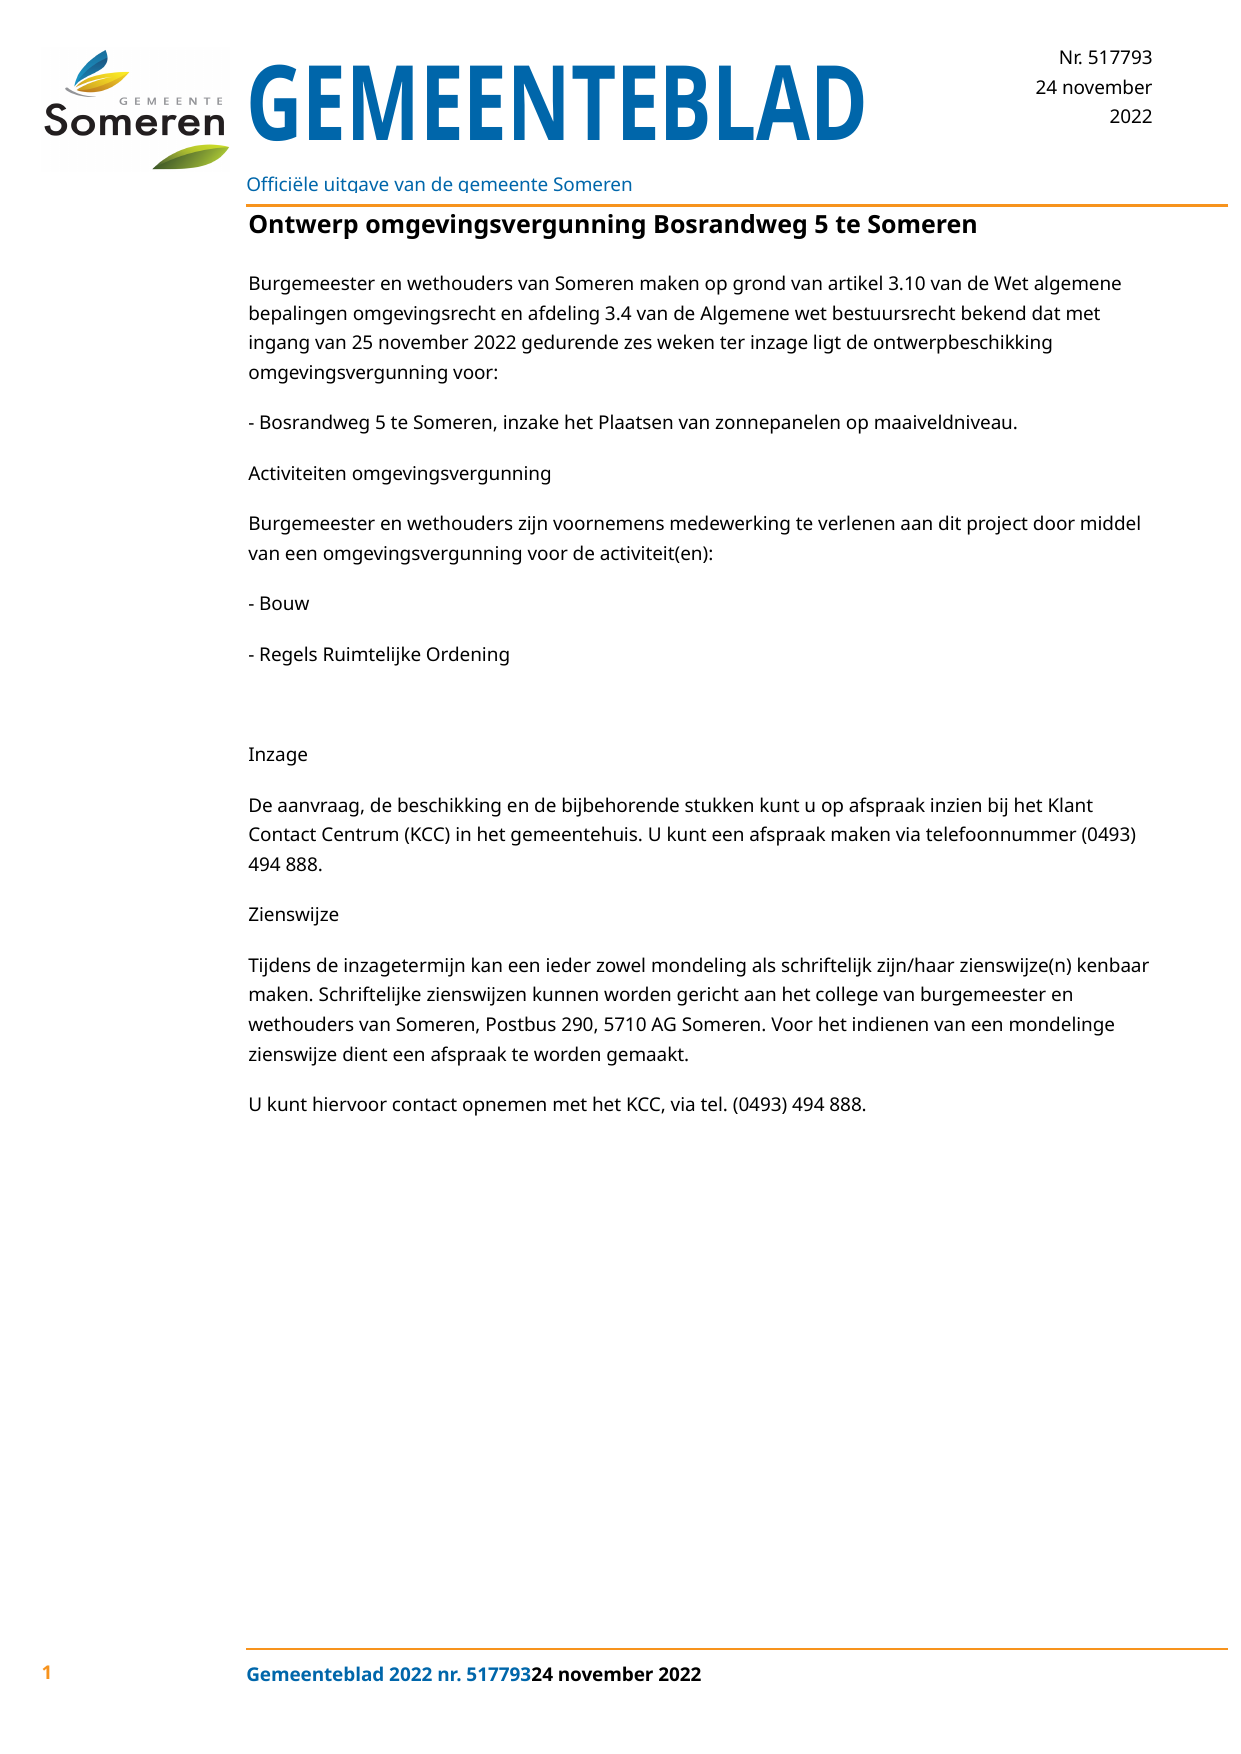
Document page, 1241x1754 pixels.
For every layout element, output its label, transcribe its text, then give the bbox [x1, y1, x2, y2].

text Burgemeester en wethouders van Someren maken op grond van artikel 3.10 van de Wet algemene bepalingen omgevingsrecht en afdeling 3.4 van de Algemene wet bestuursrecht bekend dat met ingang van 25 november 2022 gedurende zes weken ter inzage ligt de ontwerpbeschikking omgevingsvergunning voor: [248, 270, 1152, 385]
text - Bouw [248, 590, 1152, 616]
text Zienswijze [248, 902, 1152, 927]
text - Bosrandweg 5 te Someren, inzake het Plaatsen van zonnepanelen op maaiveldniveau. [248, 409, 1152, 435]
text De aanvraag, de beschikking en de bijbehorende stukken kunt u op afspraak inzien bij het Klant Contact Centrum (KCC) in het gemeentehuis. U kunt een afspraak maken via telefoonnummer (0493) 494 888. [248, 792, 1152, 877]
text Burgemeester en wethouders zijn voornemens medewerking te verlenen aan dit project door middel van een omgevingsvergunning voor de activiteit(en): [248, 510, 1152, 566]
text U kunt hiervoor contact opnemen met het KCC, via tel. (0493) 494 888. [248, 1091, 1152, 1117]
text - Regels Ruimtelijke Ordening [248, 641, 1152, 666]
text Activiteiten omgevingsvergunning [248, 460, 1152, 486]
text Tijdens de inzagetermijn kan een ieder zowel mondeling als schriftelijk zijn/haar zienswijze(n) kenbaar maken. Schriftelijke zienswijzen kunnen worden gericht aan het college van burgemeester en wethouders van Someren, Postbus 290, 5710 AG Someren. Voor het indienen van een mondelinge zienswijze dient een afspraak te worden gemaakt. [248, 952, 1152, 1066]
picture [41, 47, 231, 172]
text Inzage [248, 742, 1152, 767]
text Ontwerp omgevingsvergunning Bosrandweg 5 te Someren [248, 207, 1152, 241]
